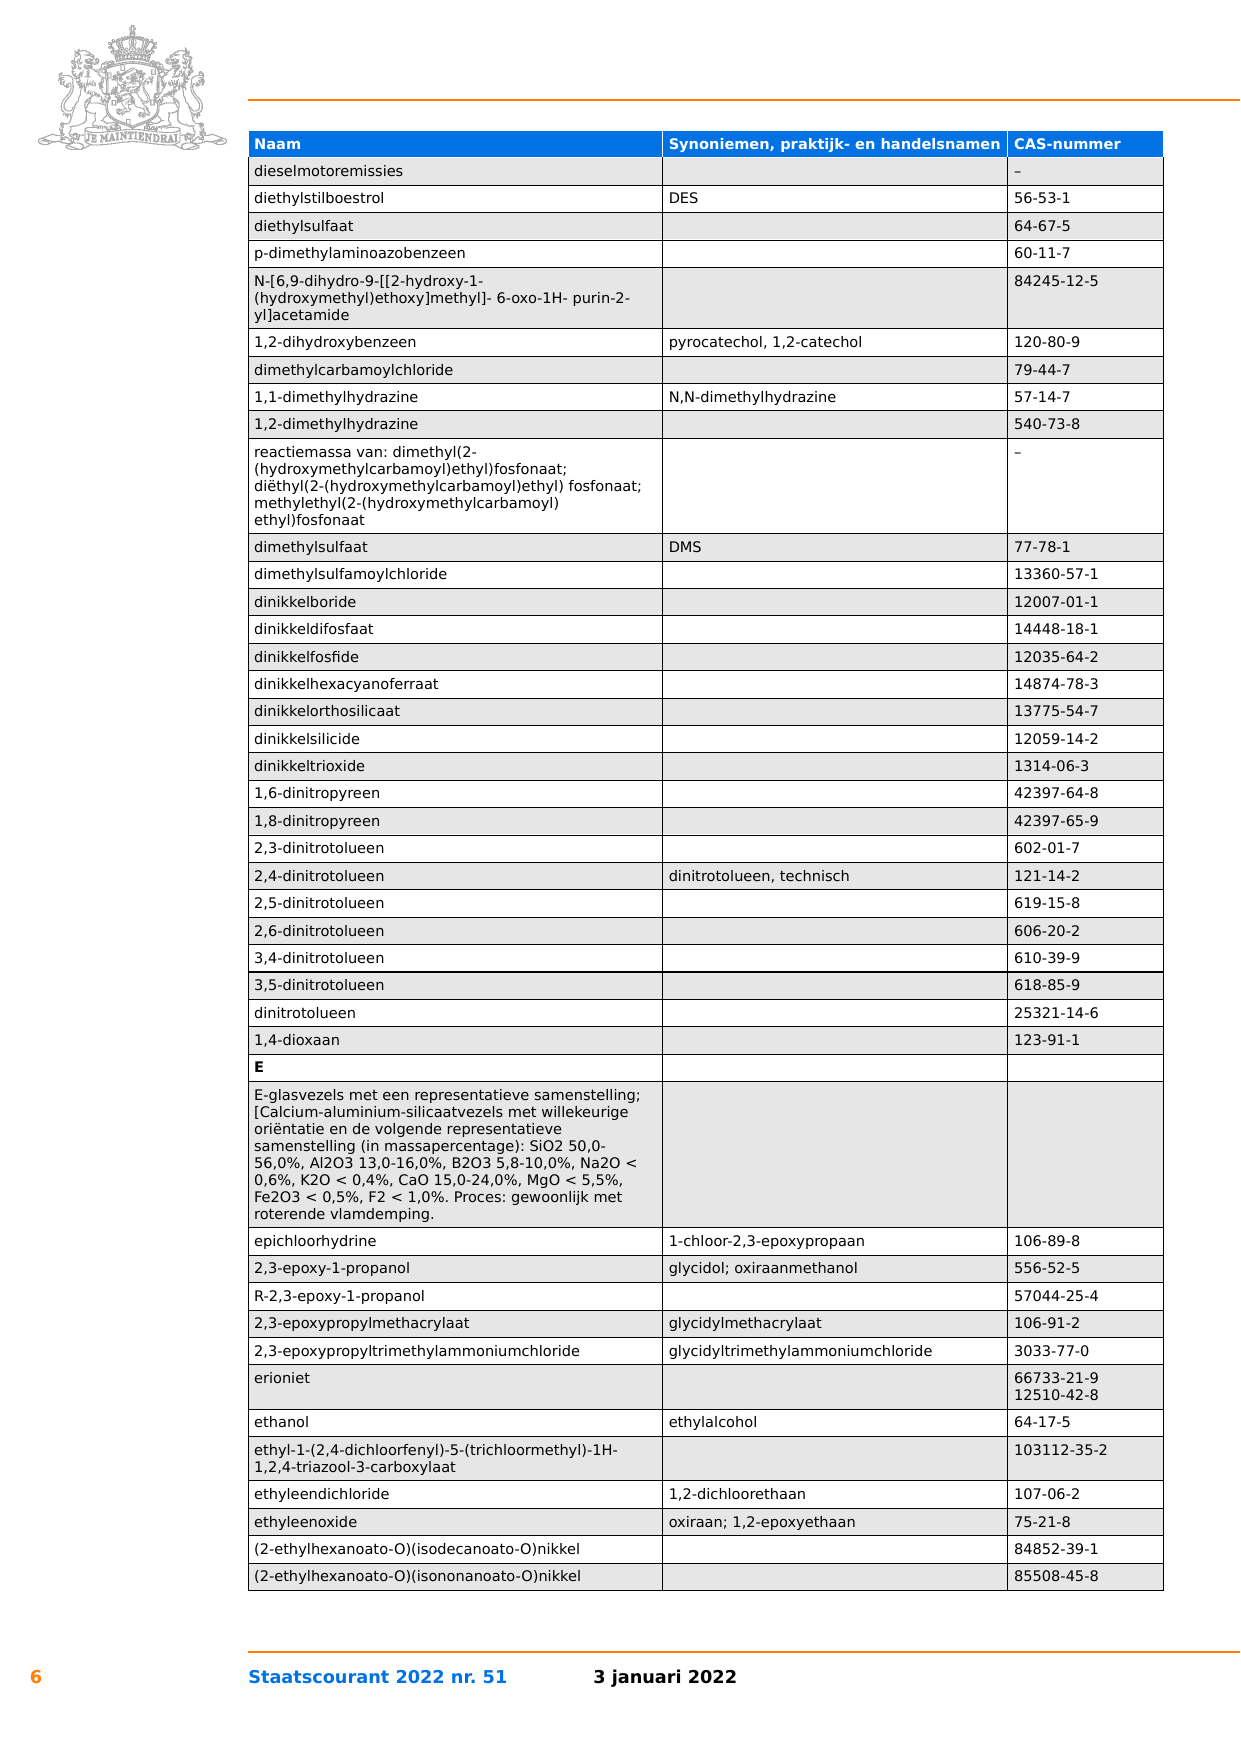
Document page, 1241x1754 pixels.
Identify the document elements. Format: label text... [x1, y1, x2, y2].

table_cell [663, 562, 1007, 588]
table_cell dinikkeldifosfaat [249, 616, 662, 643]
table_cell reactiemassa van: dimethyl(2-(hydroxymethylcarbamoyl)ethyl)fosfonaat; diëthyl(2-(hydroxymethylcarbamoyl)ethyl) fosfonaat; methylethyl(2-(hydroxymethylcarbamoyl) ethyl)fosfonaat [249, 439, 662, 533]
table_cell 13360-57-1 [1008, 562, 1163, 588]
table_cell 610-39-9 [1008, 945, 1163, 971]
table_cell 602-01-7 [1008, 836, 1163, 862]
table_cell ethanol [249, 1410, 662, 1436]
table_cell – [1008, 439, 1163, 533]
table_cell [663, 1536, 1007, 1563]
table_cell [663, 1082, 1007, 1227]
table_cell diethylsulfaat [249, 213, 662, 239]
table_cell [1008, 1082, 1163, 1227]
table_cell 540-73-8 [1008, 411, 1163, 438]
table_cell E-glasvezels met een representatieve samenstelling; [Calcium-aluminium-silicaatvezels met willekeurige oriëntatie en de volgende representatieve samenstelling (in massapercentage): SiO2 50,0-56,0%, Al2O3 13,0-16,0%, B2O3 5,8-10,0%, Na2O < 0,6%, K2O < 0,4%, CaO 15,0-24,0%, MgO < 5,5%, Fe2O3 < 0,5%, F2 < 1,0%. Proces: gewoonlijk met roterende vlamdemping. [249, 1082, 662, 1227]
table_cell 13775-54-7 [1008, 699, 1163, 725]
table_cell [663, 918, 1007, 944]
table_cell dimethylcarbamoylchloride [249, 357, 662, 383]
table_cell [663, 1055, 1007, 1081]
table_cell oxiraan; 1,2-epoxyethaan [663, 1509, 1007, 1535]
table_cell [663, 1000, 1007, 1026]
table_cell 2,3-epoxypropyltrimethylammoniumchloride [249, 1338, 662, 1364]
table_cell 1,4-dioxaan [249, 1027, 662, 1054]
table_cell dieselmotoremissies [249, 158, 662, 185]
table_cell 85508-45-8 [1008, 1564, 1163, 1590]
table_cell glycidyltrimethylammoniumchloride [663, 1338, 1007, 1364]
table_cell (2-ethylhexanoato-O)(isononanoato-O)nikkel [249, 1564, 662, 1590]
table_cell 79-44-7 [1008, 357, 1163, 383]
table_cell 14874-78-3 [1008, 671, 1163, 697]
table_cell [663, 357, 1007, 383]
table_cell 57-14-7 [1008, 384, 1163, 410]
table_cell dinikkelorthosilicaat [249, 699, 662, 725]
table_cell DMS [663, 534, 1007, 561]
table_cell 1-chloor-2,3-epoxypropaan [663, 1228, 1007, 1255]
table_cell dinitrotolueen [249, 1000, 662, 1026]
table_header CAS-nummer [1008, 131, 1163, 157]
table_cell [663, 671, 1007, 697]
table_cell [663, 268, 1007, 328]
table_cell 2,5-dinitrotolueen [249, 890, 662, 917]
table_cell 106-89-8 [1008, 1228, 1163, 1255]
table_cell [1008, 1055, 1163, 1081]
table_cell 1,2-dihydroxybenzeen [249, 329, 662, 356]
table_cell 64-17-5 [1008, 1410, 1163, 1436]
table_cell 1,8-dinitropyreen [249, 808, 662, 834]
table_cell 1,6-dinitropyreen [249, 781, 662, 807]
table_cell 120-80-9 [1008, 329, 1163, 356]
table_cell [663, 890, 1007, 917]
table_cell dinikkelboride [249, 589, 662, 615]
table_cell dinikkelhexacyanoferraat [249, 671, 662, 697]
table_header Naam [249, 131, 662, 157]
table_cell 619-15-8 [1008, 890, 1163, 917]
table_cell 1,2-dichloorethaan [663, 1481, 1007, 1508]
table_cell epichloorhydrine [249, 1228, 662, 1255]
table_cell 14448-18-1 [1008, 616, 1163, 643]
table_cell [663, 616, 1007, 643]
table_cell 75-21-8 [1008, 1509, 1163, 1535]
picture [38, 25, 227, 150]
table_cell [663, 726, 1007, 752]
table_cell 57044-25-4 [1008, 1283, 1163, 1309]
table_cell 64-67-5 [1008, 213, 1163, 239]
table_cell 12007-01-1 [1008, 589, 1163, 615]
table_cell dimethylsulfamoylchloride [249, 562, 662, 588]
table_cell 107-06-2 [1008, 1481, 1163, 1508]
table_cell 1314-06-3 [1008, 753, 1163, 780]
table_cell 60-11-7 [1008, 241, 1163, 267]
table_cell dinitrotolueen, technisch [663, 863, 1007, 889]
table_cell 2,6-dinitrotolueen [249, 918, 662, 944]
table_cell [663, 241, 1007, 267]
table_cell 12035-64-2 [1008, 644, 1163, 670]
table_cell 103112-35-2 [1008, 1437, 1163, 1480]
table_cell ethyl-1-(2,4-dichloorfenyl)-5-(trichloormethyl)-1H-1,2,4-triazool-3-carboxylaat [249, 1437, 662, 1480]
table_cell 606-20-2 [1008, 918, 1163, 944]
table_cell 1,2-dimethylhydrazine [249, 411, 662, 438]
table_cell 84245-12-5 [1008, 268, 1163, 328]
table_cell [663, 439, 1007, 533]
table_cell 123-91-1 [1008, 1027, 1163, 1054]
table_cell [663, 945, 1007, 971]
table_cell [663, 836, 1007, 862]
table_cell 618-85-9 [1008, 973, 1163, 999]
table_cell [663, 699, 1007, 725]
table_cell N,N-dimethylhydrazine [663, 384, 1007, 410]
table_cell erioniet [249, 1365, 662, 1409]
table_cell [663, 1365, 1007, 1409]
table_cell [663, 1283, 1007, 1309]
table_cell 556-52-5 [1008, 1256, 1163, 1282]
table_header Synoniemen, praktijk- en handelsnamen [663, 131, 1007, 157]
table_cell ethyleendichloride [249, 1481, 662, 1508]
table_cell dinikkeltrioxide [249, 753, 662, 780]
table_cell 1,1-dimethylhydrazine [249, 384, 662, 410]
table_cell R-2,3-epoxy-1-propanol [249, 1283, 662, 1309]
table_cell 2,3-epoxypropylmethacrylaat [249, 1311, 662, 1337]
table_cell 2,4-dinitrotolueen [249, 863, 662, 889]
table_cell [663, 1027, 1007, 1054]
table_cell 12059-14-2 [1008, 726, 1163, 752]
table_cell [663, 158, 1007, 185]
table_cell 2,3-dinitrotolueen [249, 836, 662, 862]
table_cell [663, 808, 1007, 834]
table_cell glycidylmethacrylaat [663, 1311, 1007, 1337]
table_cell 3,5-dinitrotolueen [249, 973, 662, 999]
table_cell dimethylsulfaat [249, 534, 662, 561]
table_cell E [249, 1055, 662, 1081]
table_cell 106-91-2 [1008, 1311, 1163, 1337]
table_cell 2,3-epoxy-1-propanol [249, 1256, 662, 1282]
table_cell 3,4-dinitrotolueen [249, 945, 662, 971]
table_cell 3033-77-0 [1008, 1338, 1163, 1364]
table_cell [663, 1564, 1007, 1590]
table_cell diethylstilboestrol [249, 186, 662, 212]
table_cell 66733-21-9 12510-42-8 [1008, 1365, 1163, 1409]
table_cell N-[6,9-dihydro-9-[[2-hydroxy-1- (hydroxymethyl)ethoxy]methyl]- 6-oxo-1H- purin-2-yl]acetamide [249, 268, 662, 328]
table_cell 56-53-1 [1008, 186, 1163, 212]
table_cell [663, 753, 1007, 780]
table_cell pyrocatechol, 1,2-catechol [663, 329, 1007, 356]
table_cell (2-ethylhexanoato-O)(isodecanoato-O)nikkel [249, 1536, 662, 1563]
table_cell ethylalcohol [663, 1410, 1007, 1436]
table_cell 42397-65-9 [1008, 808, 1163, 834]
table_cell – [1008, 158, 1163, 185]
table_cell DES [663, 186, 1007, 212]
table_cell [663, 213, 1007, 239]
table_cell p-dimethylaminoazobenzeen [249, 241, 662, 267]
table_cell 121-14-2 [1008, 863, 1163, 889]
table_cell [663, 589, 1007, 615]
table_cell 25321-14-6 [1008, 1000, 1163, 1026]
table_cell [663, 411, 1007, 438]
table_cell [663, 973, 1007, 999]
table_cell 77-78-1 [1008, 534, 1163, 561]
table_cell [663, 1437, 1007, 1480]
table_cell dinikkelfosfide [249, 644, 662, 670]
table_cell dinikkelsilicide [249, 726, 662, 752]
table_cell [663, 781, 1007, 807]
table_cell [663, 644, 1007, 670]
table_cell ethyleenoxide [249, 1509, 662, 1535]
table_cell glycidol; oxiraanmethanol [663, 1256, 1007, 1282]
table_cell 42397-64-8 [1008, 781, 1163, 807]
table_cell 84852-39-1 [1008, 1536, 1163, 1563]
